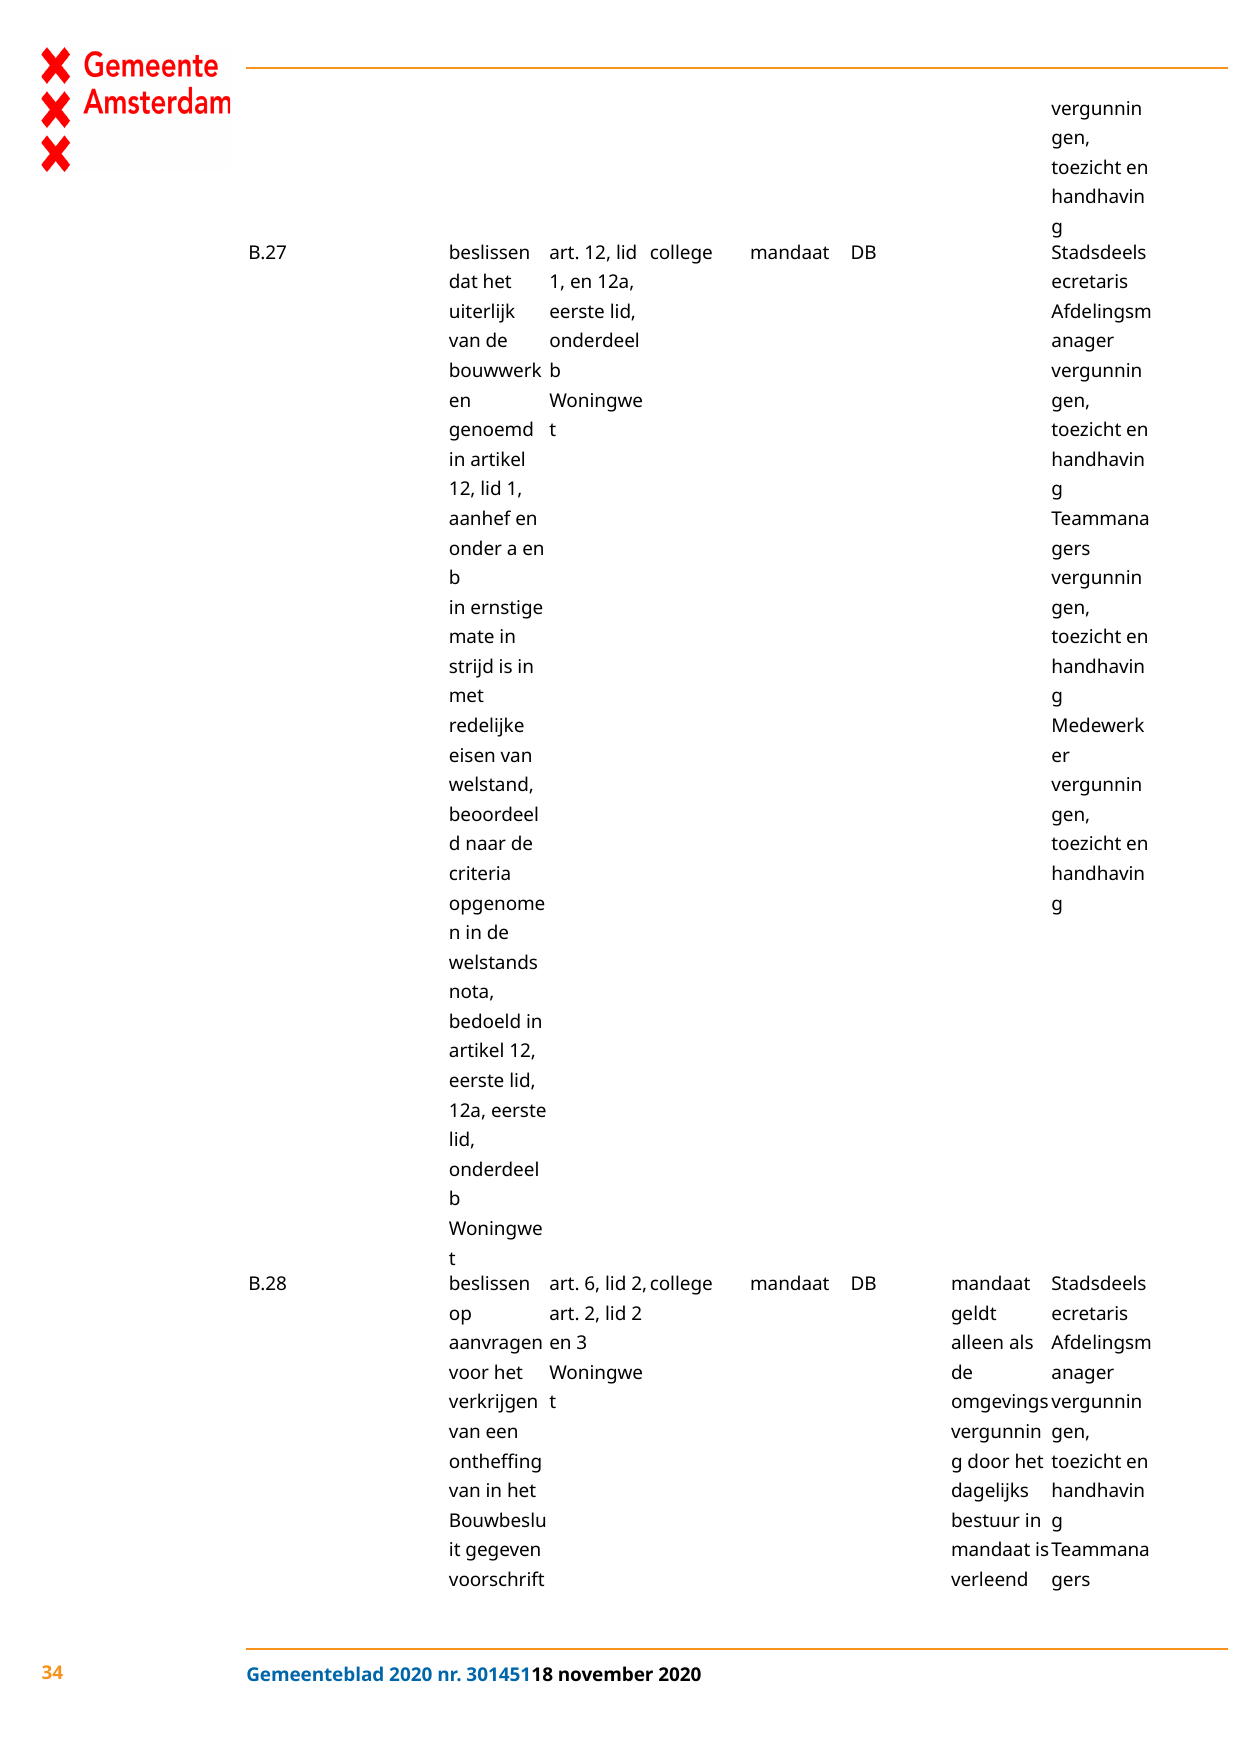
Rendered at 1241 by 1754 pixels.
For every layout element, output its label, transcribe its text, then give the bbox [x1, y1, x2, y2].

table_cell art. 6, lid 2, art. 2, lid 2 en 3 Woningwet [549, 1270, 649, 1592]
table_cell mandaat [750, 239, 850, 1270]
table_cell [850, 95, 951, 239]
table_cell mandaat [750, 1270, 850, 1592]
picture [41, 47, 231, 172]
table_cell vergunningen, toezicht en handhaving [1051, 95, 1152, 239]
table_cell B.27 [248, 239, 449, 1270]
table_cell college [650, 239, 750, 1270]
table_cell college [650, 1270, 750, 1592]
table_cell [248, 95, 449, 239]
table_cell beslissen dat het uiterlijk van de bouwwerken genoemd in artikel 12, lid 1, aanhef en onder a en b in ernstige mate in strijd is in met redelijke eisen van welstand, beoordeeld naar de criteria opgenomen in de welstandsnota, bedoeld in artikel 12, eerste lid, 12a, eerste lid, onderdeel b Woningwet [449, 239, 549, 1270]
table_cell art. 12, lid 1, en 12a, eerste lid, onderdeel b Woningwet [549, 239, 649, 1270]
table_cell [549, 95, 649, 239]
table_cell Stadsdeelsecretaris Afdelingsmanager vergunningen, toezicht en handhaving Teammanagers vergunningen, toezicht en handhaving Medewerker vergunningen, toezicht en handhaving [1051, 239, 1152, 1270]
table_cell [650, 95, 750, 239]
table_cell DB [850, 239, 951, 1270]
table_cell B.28 [248, 1270, 449, 1592]
table_cell [750, 95, 850, 239]
table_cell Stadsdeelsecretaris Afdelingsmanager vergunningen, toezicht en handhaving Teammanagers [1051, 1270, 1152, 1592]
table_cell [951, 239, 1051, 1270]
table_cell DB [850, 1270, 951, 1592]
table_cell [951, 95, 1051, 239]
table_cell beslissen op aanvragen voor het verkrijgen van een ontheffing van in het Bouwbesluit gegeven voorschrift [449, 1270, 549, 1592]
table_cell [449, 95, 549, 239]
table_cell mandaat geldt alleen als de omgevingsvergunning door het dagelijks bestuur in mandaat is verleend [951, 1270, 1051, 1592]
